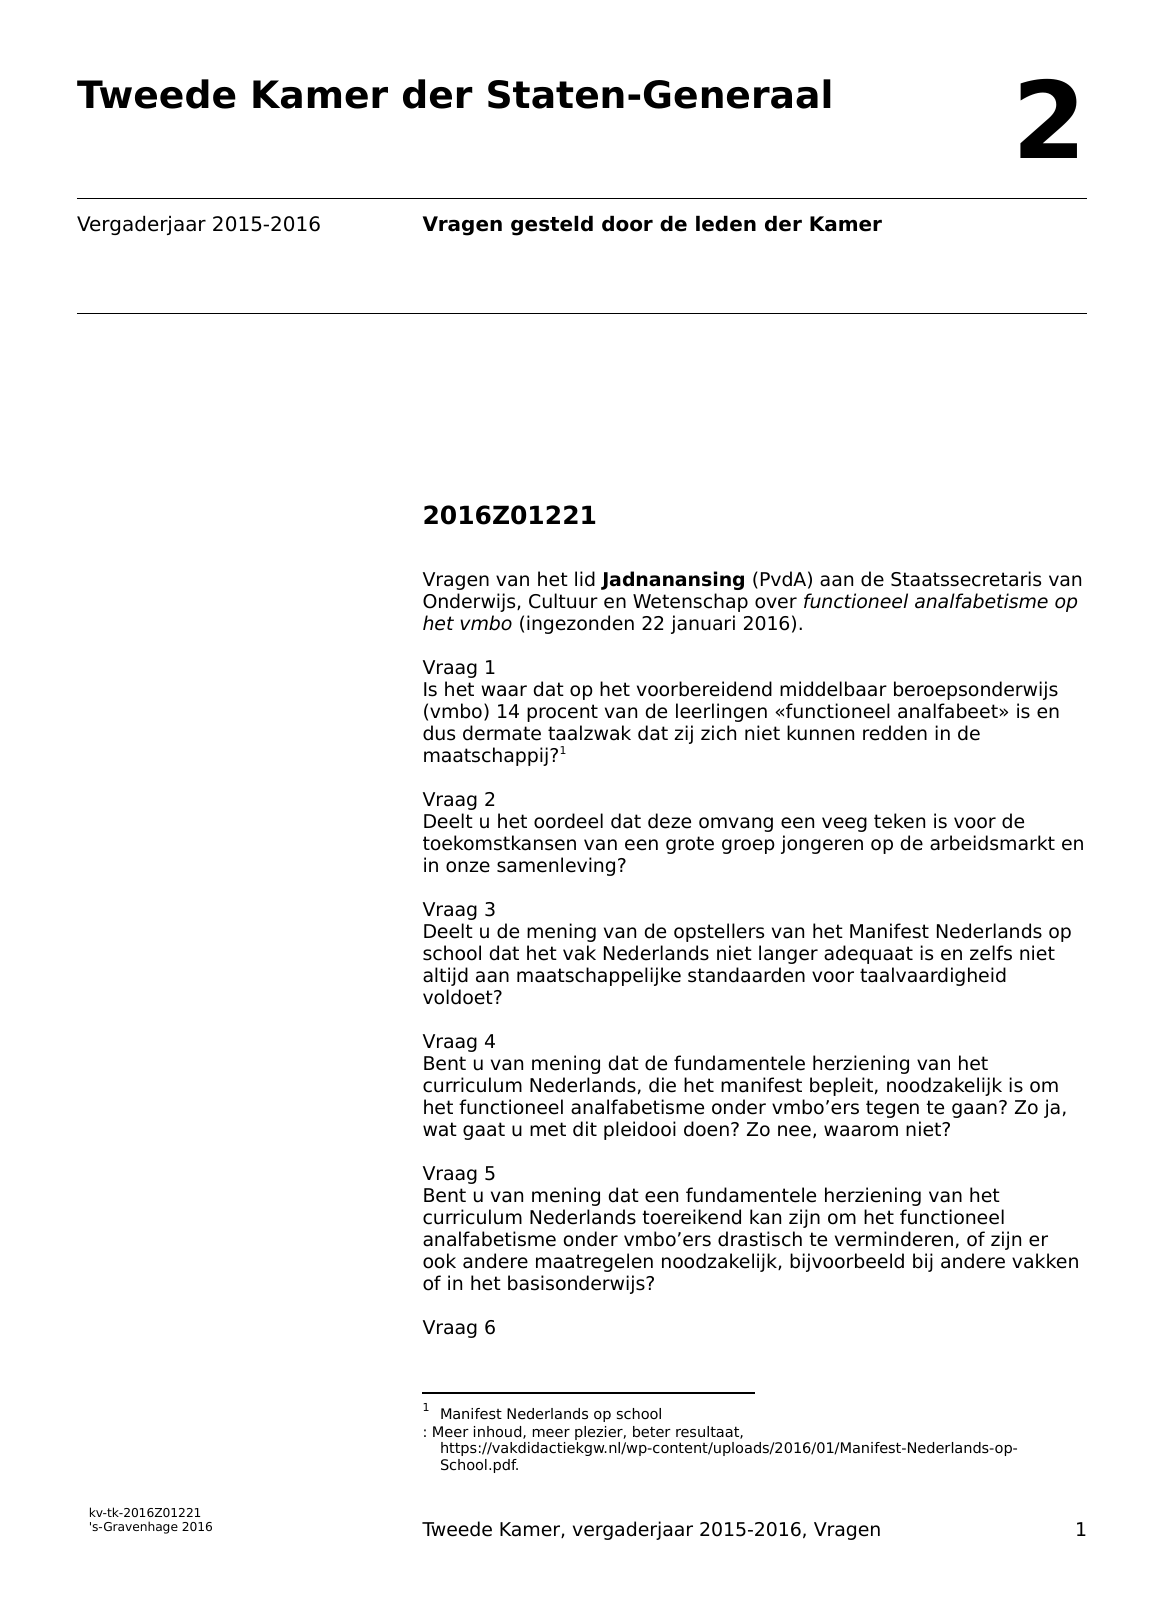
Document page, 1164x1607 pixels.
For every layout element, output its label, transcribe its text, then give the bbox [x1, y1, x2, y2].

text Deelt u het oordeel dat deze omvang een veeg teken is voor de toekomstkansen van een grote groep jongeren op de arbeidsmarkt en in onze samenleving? [422, 811, 1087, 877]
text Bent u van mening dat de fundamentele herziening van het curriculum Nederlands, die het manifest bepleit, noodzakelijk is om het functioneel analfabetisme onder vmbo’ers tegen te gaan? Zo ja, wat gaat u met dit pleidooi doen? Zo nee, waarom niet? [422, 1053, 1087, 1141]
text Vraag 6 [422, 1317, 1087, 1339]
text Vraag 1 [422, 657, 1087, 679]
text Vraag 5 [422, 1163, 1087, 1185]
table_cell Vergaderjaar 2015-2016 [77, 199, 422, 313]
text 2016Z01221 [422, 501, 1087, 531]
text Vraag 4 [422, 1031, 1087, 1053]
text 's-Gravenhage 2016 [88, 1520, 323, 1534]
text Manifest Nederlands op school [422, 1402, 1087, 1424]
text Is het waar dat op het voorbereidend middelbaar beroepsonderwijs (vmbo) 14 procent van de leerlingen «functioneel analfabeet» is en dus dermate taalzwak dat zij zich niet kunnen redden in de maatschappij? [422, 679, 1087, 767]
text Vraag 2 [422, 789, 1087, 811]
text Vragen van het lid Jadnanansing (PvdA) aan de Staatssecretaris van Onderwijs, Cultuur en Wetenschap over functioneel analfabetisme op het vmbo (ingezonden 22 januari 2016). [422, 569, 1087, 635]
table_header Tweede Kamer der Staten-Generaal [77, 59, 886, 198]
text Deelt u de mening van de opstellers van het Manifest Nederlands op school dat het vak Nederlands niet langer adequaat is en zelfs niet altijd aan maatschappelijke standaarden voor taalvaardigheid voldoet? [422, 921, 1087, 1009]
table_cell Vragen gesteld door de leden der Kamer [422, 199, 1087, 313]
text : Meer inhoud, meer plezier, beter resultaat, https://vakdidactiekgw.nl/wp-content/uploads/2016/01/Manifest-Nederlands-op-School.pdf. [422, 1424, 1087, 1474]
text Vraag 3 [422, 899, 1087, 921]
text Bent u van mening dat een fundamentele herziening van het curriculum Nederlands toereikend kan zijn om het functioneel analfabetisme onder vmbo’ers drastisch te verminderen, of zijn er ook andere maatregelen noodzakelijk, bijvoorbeeld bij andere vakken of in het basisonderwijs? [422, 1185, 1087, 1295]
text kv-tk-2016Z01221 [88, 1506, 323, 1520]
table_header 2 [886, 59, 1087, 198]
